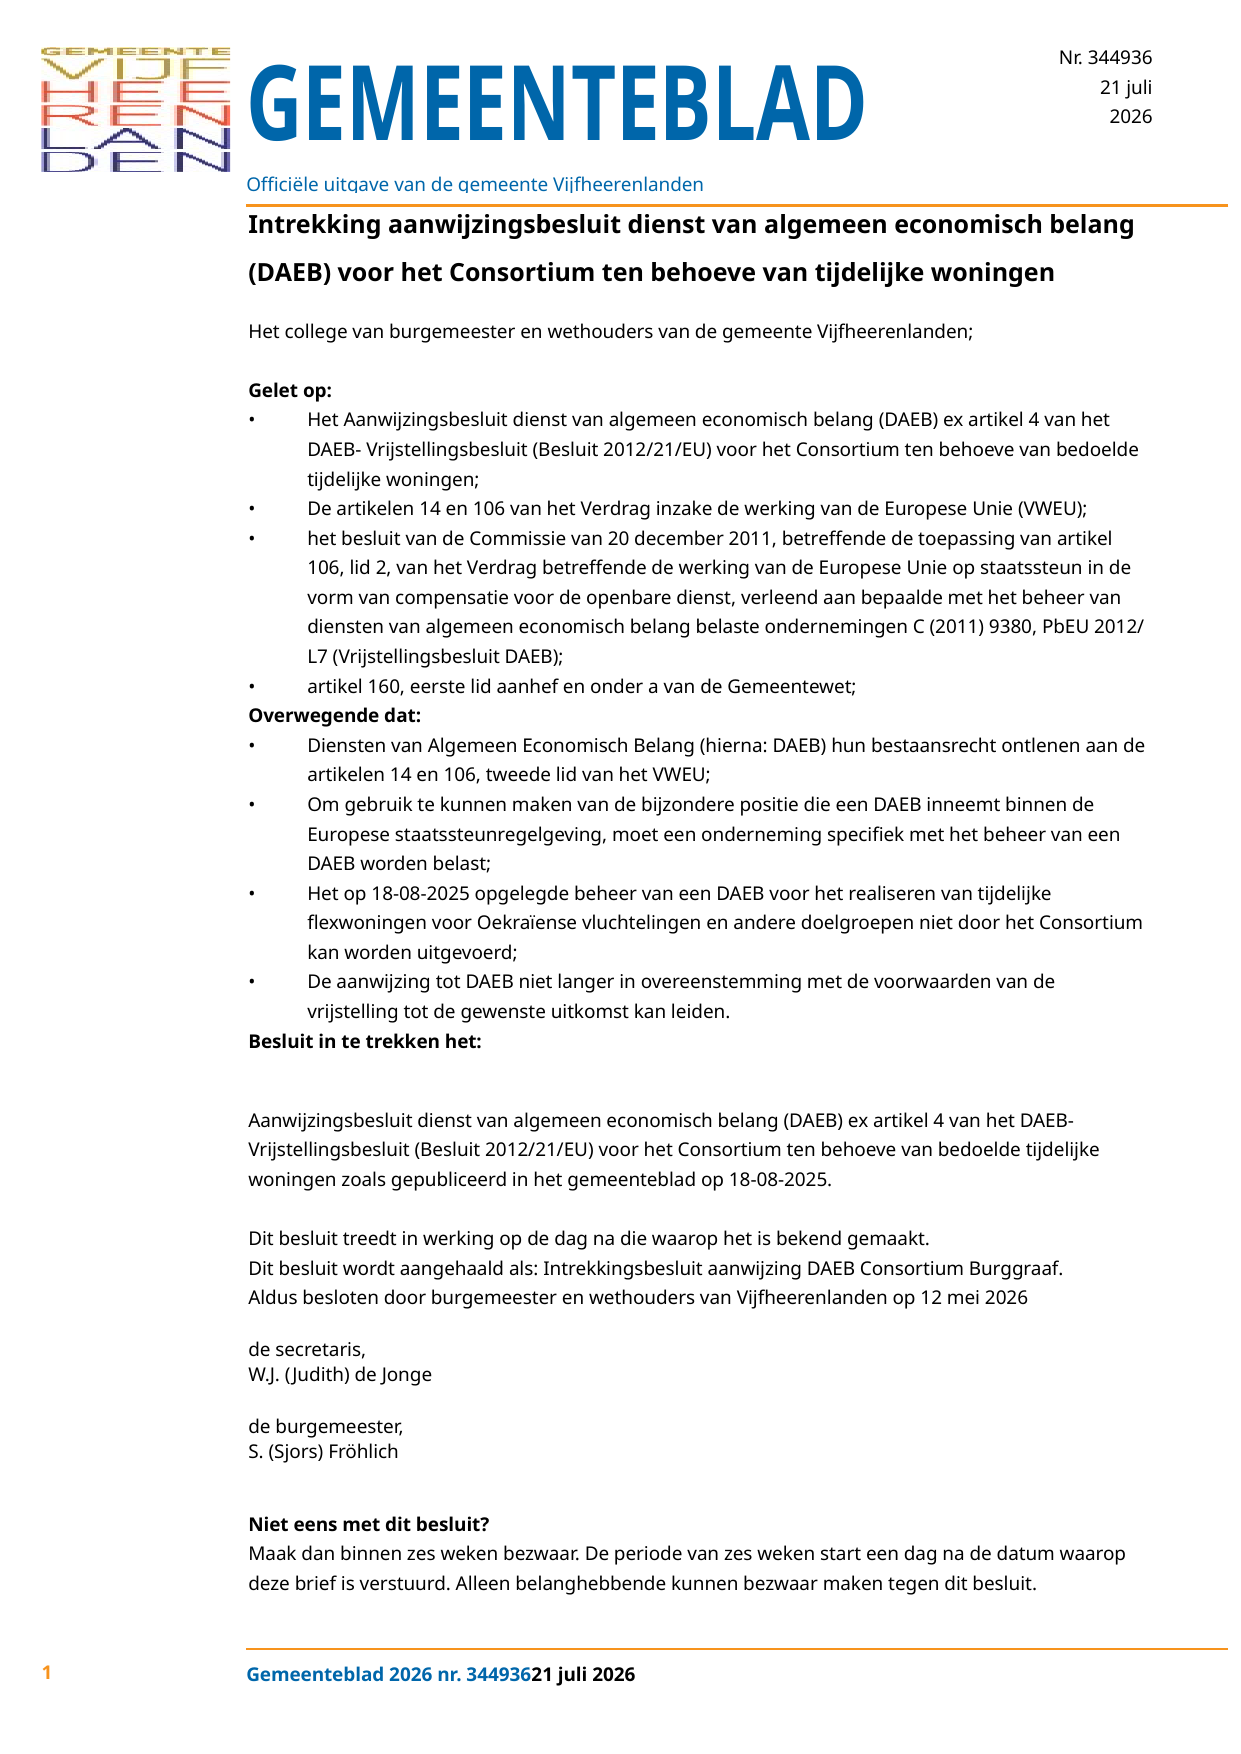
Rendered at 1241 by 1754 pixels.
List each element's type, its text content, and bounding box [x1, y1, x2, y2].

text Maak dan binnen zes weken bezwaar. De periode van zes weken start een dag na de datum waarop deze brief is verstuurd. Alleen belanghebbende kunnen bezwaar maken tegen dit besluit. [248, 1541, 1152, 1596]
text de burgemeester, [248, 1413, 1152, 1439]
text Overwegende dat: [248, 702, 1152, 728]
text W.J. (Judith) de Jonge [248, 1361, 1152, 1387]
list Het op 18-08-2025 opgelegde beheer van een DAEB voor het realiseren van tijdelijke flexwoningen voor Oekraïense vluchtelingen en andere doelgroepen niet door het Consortium kan worden uitgevoerd; [248, 880, 1152, 965]
list Diensten van Algemeen Economisch Belang (hierna: DAEB) hun bestaansrecht ontlenen aan de artikelen 14 en 106, tweede lid van het VWEU; [248, 732, 1152, 787]
text Besluit in te trekken het: [248, 1028, 1152, 1054]
text Aldus besloten door burgemeester en wethouders van Vijfheerenlanden op 12 mei 2026 [248, 1284, 1152, 1310]
text de secretaris, [248, 1336, 1152, 1361]
list Om gebruik te kunnen maken van de bijzondere positie die een DAEB inneemt binnen de Europese staatssteunregelgeving, moet een onderneming specifiek met het beheer van een DAEB worden belast; [248, 791, 1152, 876]
text Niet eens met dit besluit? [248, 1511, 1152, 1537]
text Dit besluit treedt in werking op de dag na die waarop het is bekend gemaakt. [248, 1225, 1152, 1251]
picture [41, 47, 231, 172]
text Gelet op: [248, 377, 1152, 403]
list De artikelen 14 en 106 van het Verdrag inzake de werking van de Europese Unie (VWEU); [248, 495, 1152, 521]
list het besluit van de Commissie van 20 december 2011, betreffende de toepassing van artikel 106, lid 2, van het Verdrag betreffende de werking van de Europese Unie op staatssteun in de vorm van compensatie voor de openbare dienst, verleend aan bepaalde met het beheer van diensten van algemeen economisch belang belaste ondernemingen C (2011) 9380, PbEU 2012/ L7 (Vrijstellingsbesluit DAEB); [248, 525, 1152, 669]
text Het college van burgemeester en wethouders van de gemeente Vijfheerenlanden; [248, 318, 1152, 344]
text Intrekking aanwijzingsbesluit dienst van algemeen economisch belang (DAEB) voor het Consortium ten behoeve van tijdelijke woningen [248, 207, 1152, 288]
list artikel 160, eerste lid aanhef en onder a van de Gemeentewet; [248, 673, 1152, 699]
list De aanwijzing tot DAEB niet langer in overeenstemming met de voorwaarden van de vrijstelling tot de gewenste uitkomst kan leiden. [248, 969, 1152, 1024]
text S. (Sjors) Fröhlich [248, 1439, 1152, 1464]
list Het Aanwijzingsbesluit dienst van algemeen economisch belang (DAEB) ex artikel 4 van het DAEB- Vrijstellingsbesluit (Besluit 2012/21/EU) voor het Consortium ten behoeve van bedoelde tijdelijke woningen; [248, 407, 1152, 492]
text Aanwijzingsbesluit dienst van algemeen economisch belang (DAEB) ex artikel 4 van het DAEB- Vrijstellingsbesluit (Besluit 2012/21/EU) voor het Consortium ten behoeve van bedoelde tijdelijke woningen zoals gepubliceerd in het gemeenteblad op 18-08-2025. [248, 1107, 1152, 1192]
text Dit besluit wordt aangehaald als: Intrekkingsbesluit aanwijzing DAEB Consortium Burggraaf. [248, 1255, 1152, 1280]
